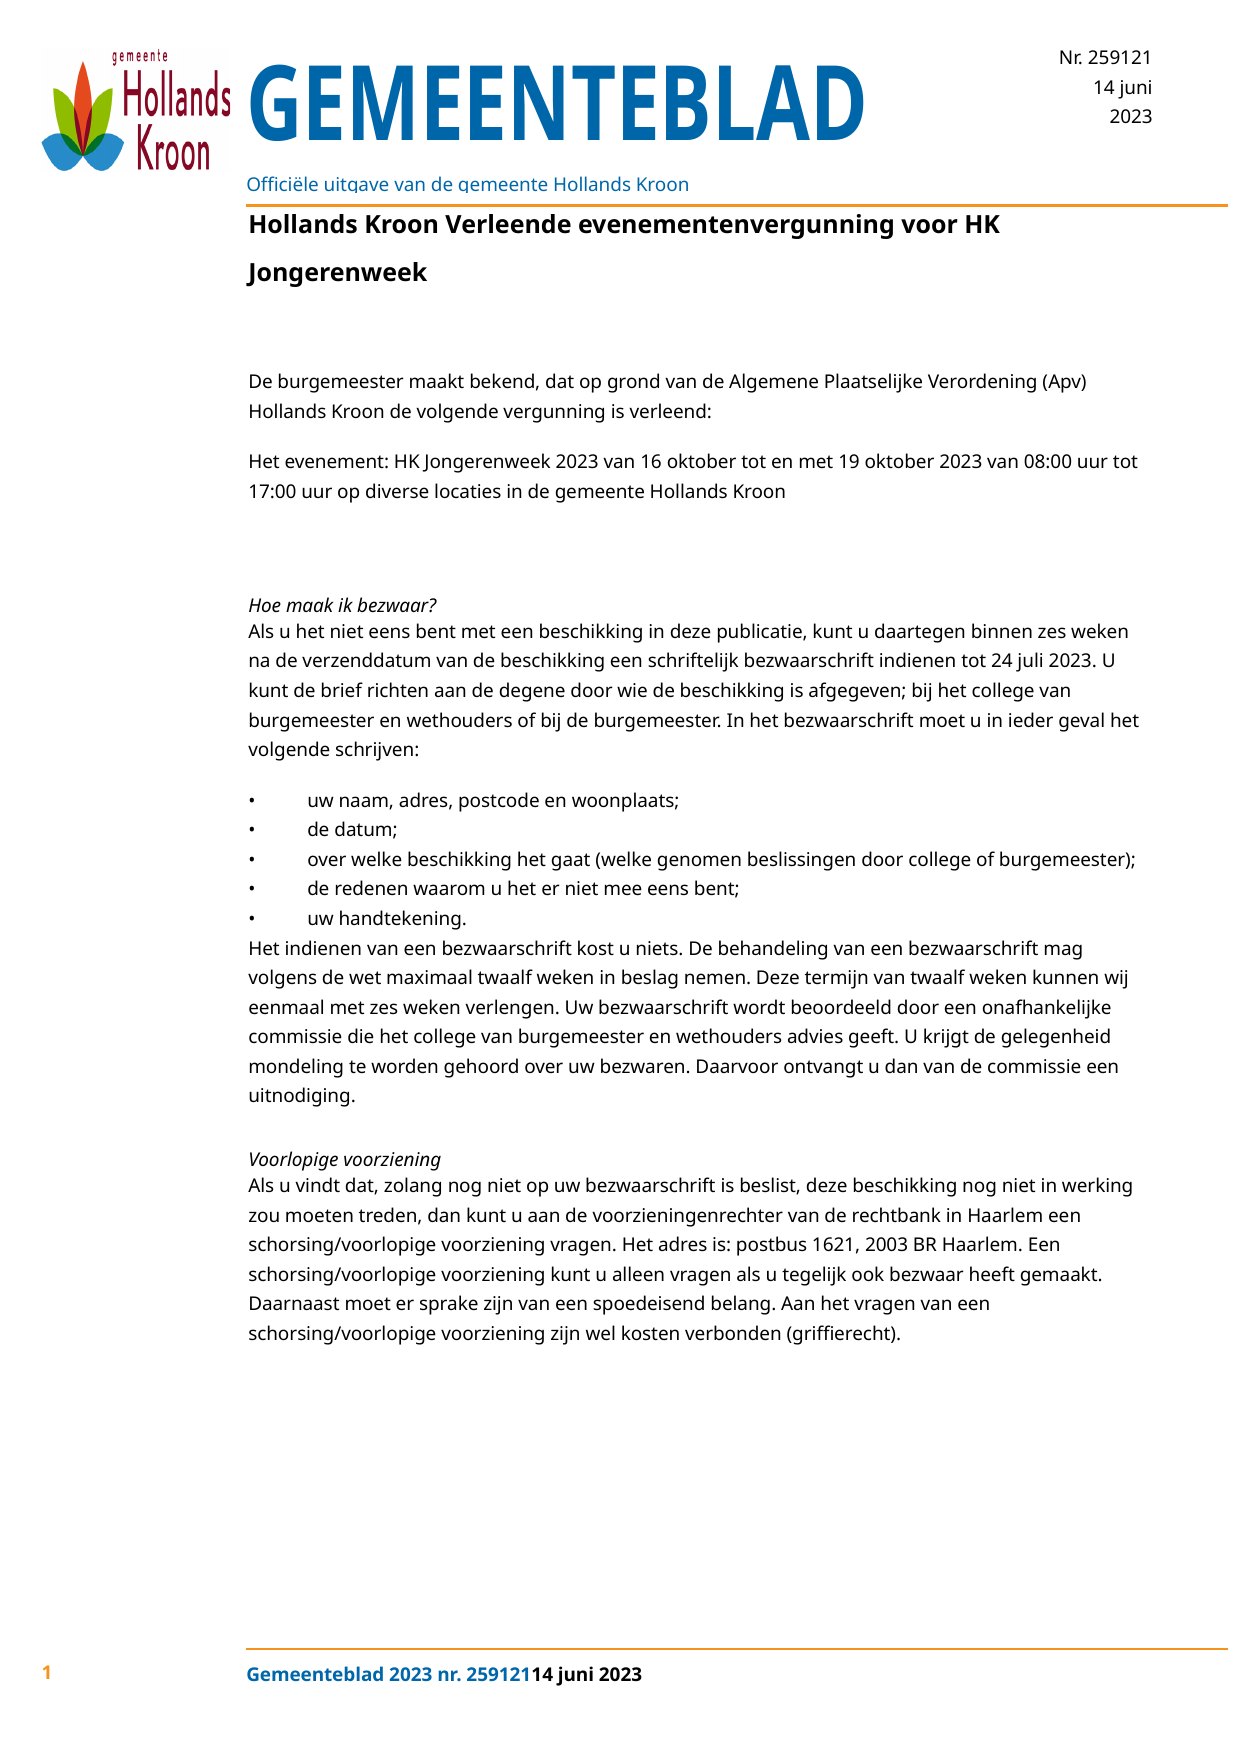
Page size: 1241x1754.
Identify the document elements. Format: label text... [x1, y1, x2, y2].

text Voorlopige voorziening [248, 1147, 1152, 1172]
text Hollands Kroon Verleende evenementenvergunning voor HK Jongerenweek [248, 207, 1152, 288]
text Als u het niet eens bent met een beschikking in deze publicatie, kunt u daartegen binnen zes weken na de verzenddatum van de beschikking een schriftelijk bezwaarschrift indienen tot 24 juli 2023. U kunt de brief richten aan de degene door wie de beschikking is afgegeven; bij het college van burgemeester en wethouders of bij de burgemeester. In het bezwaarschrift moet u in ieder geval het volgende schrijven: [248, 618, 1152, 762]
list uw handtekening. [248, 905, 1152, 931]
list de datum; [248, 816, 1152, 842]
list de redenen waarom u het er niet mee eens bent; [248, 876, 1152, 901]
picture [41, 47, 231, 172]
list uw naam, adres, postcode en woonplaats; [248, 787, 1152, 812]
text Het indienen van een bezwaarschrift kost u niets. De behandeling van een bezwaarschrift mag volgens de wet maximaal twaalf weken in beslag nemen. Deze termijn van twaalf weken kunnen wij eenmaal met zes weken verlengen. Uw bezwaarschrift wordt beoordeeld door een onafhankelijke commissie die het college van burgemeester en wethouders advies geeft. U krijgt de gelegenheid mondeling te worden gehoord over uw bezwaren. Daarvoor ontvangt u dan van de commissie een uitnodiging. [248, 935, 1152, 1108]
text Als u vindt dat, zolang nog niet op uw bezwaarschrift is beslist, deze beschikking nog niet in werking zou moeten treden, dan kunt u aan de voorzieningenrechter van de rechtbank in Haarlem een schorsing/voorlopige voorziening vragen. Het adres is: postbus 1621, 2003 BR Haarlem. Een schorsing/voorlopige voorziening kunt u alleen vragen als u tegelijk ook bezwaar heeft gemaakt. Daarnaast moet er sprake zijn van een spoedeisend belang. Aan het vragen van een schorsing/voorlopige voorziening zijn wel kosten verbonden (griffierecht). [248, 1172, 1152, 1346]
list over welke beschikking het gaat (welke genomen beslissingen door college of burgemeester); [248, 846, 1152, 872]
text De burgemeester maakt bekend, dat op grond van de Algemene Plaatselijke Verordening (Apv) Hollands Kroon de volgende vergunning is verleend: [248, 368, 1152, 424]
text Hoe maak ik bezwaar? [248, 592, 1152, 618]
text Het evenement: HK Jongerenweek 2023 van 16 oktober tot en met 19 oktober 2023 van 08:00 uur tot 17:00 uur op diverse locaties in de gemeente Hollands Kroon [248, 448, 1152, 504]
